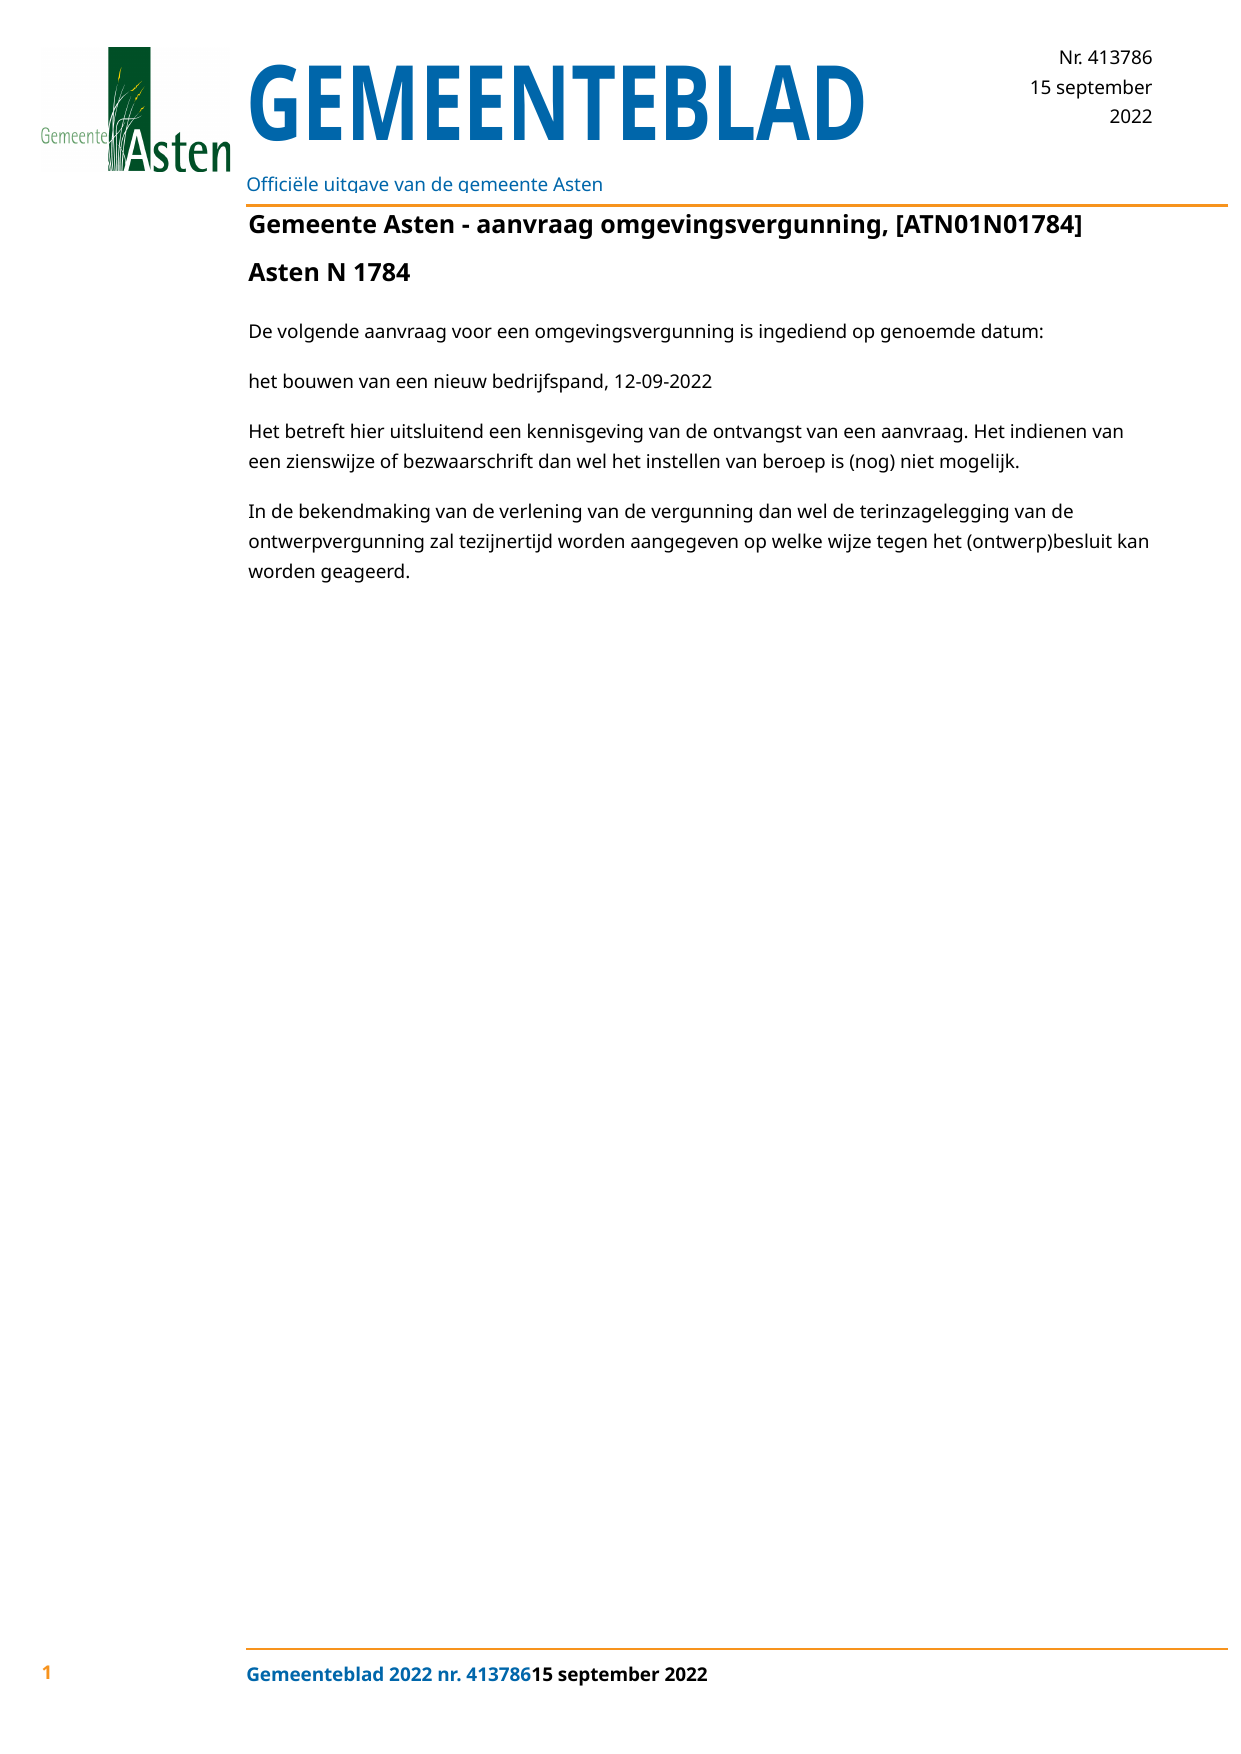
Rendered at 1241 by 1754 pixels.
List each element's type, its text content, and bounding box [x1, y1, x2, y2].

text De volgende aanvraag voor een omgevingsvergunning is ingediend op genoemde datum: [248, 318, 1152, 344]
text In de bekendmaking van de verlening van de vergunning dan wel de terinzagelegging van de ontwerpvergunning zal tezijnertijd worden aangegeven op welke wijze tegen het (ontwerp)besluit kan worden geageerd. [248, 499, 1152, 584]
text Gemeente Asten - aanvraag omgevingsvergunning, [ATN01N01784] Asten N 1784 [248, 207, 1152, 288]
text Het betreft hier uitsluitend een kennisgeving van de ontvangst van een aanvraag. Het indienen van een zienswijze of bezwaarschrift dan wel het instellen van beroep is (nog) niet mogelijk. [248, 419, 1152, 474]
text het bouwen van een nieuw bedrijfspand, 12-09-2022 [248, 368, 1152, 394]
picture [41, 47, 231, 172]
